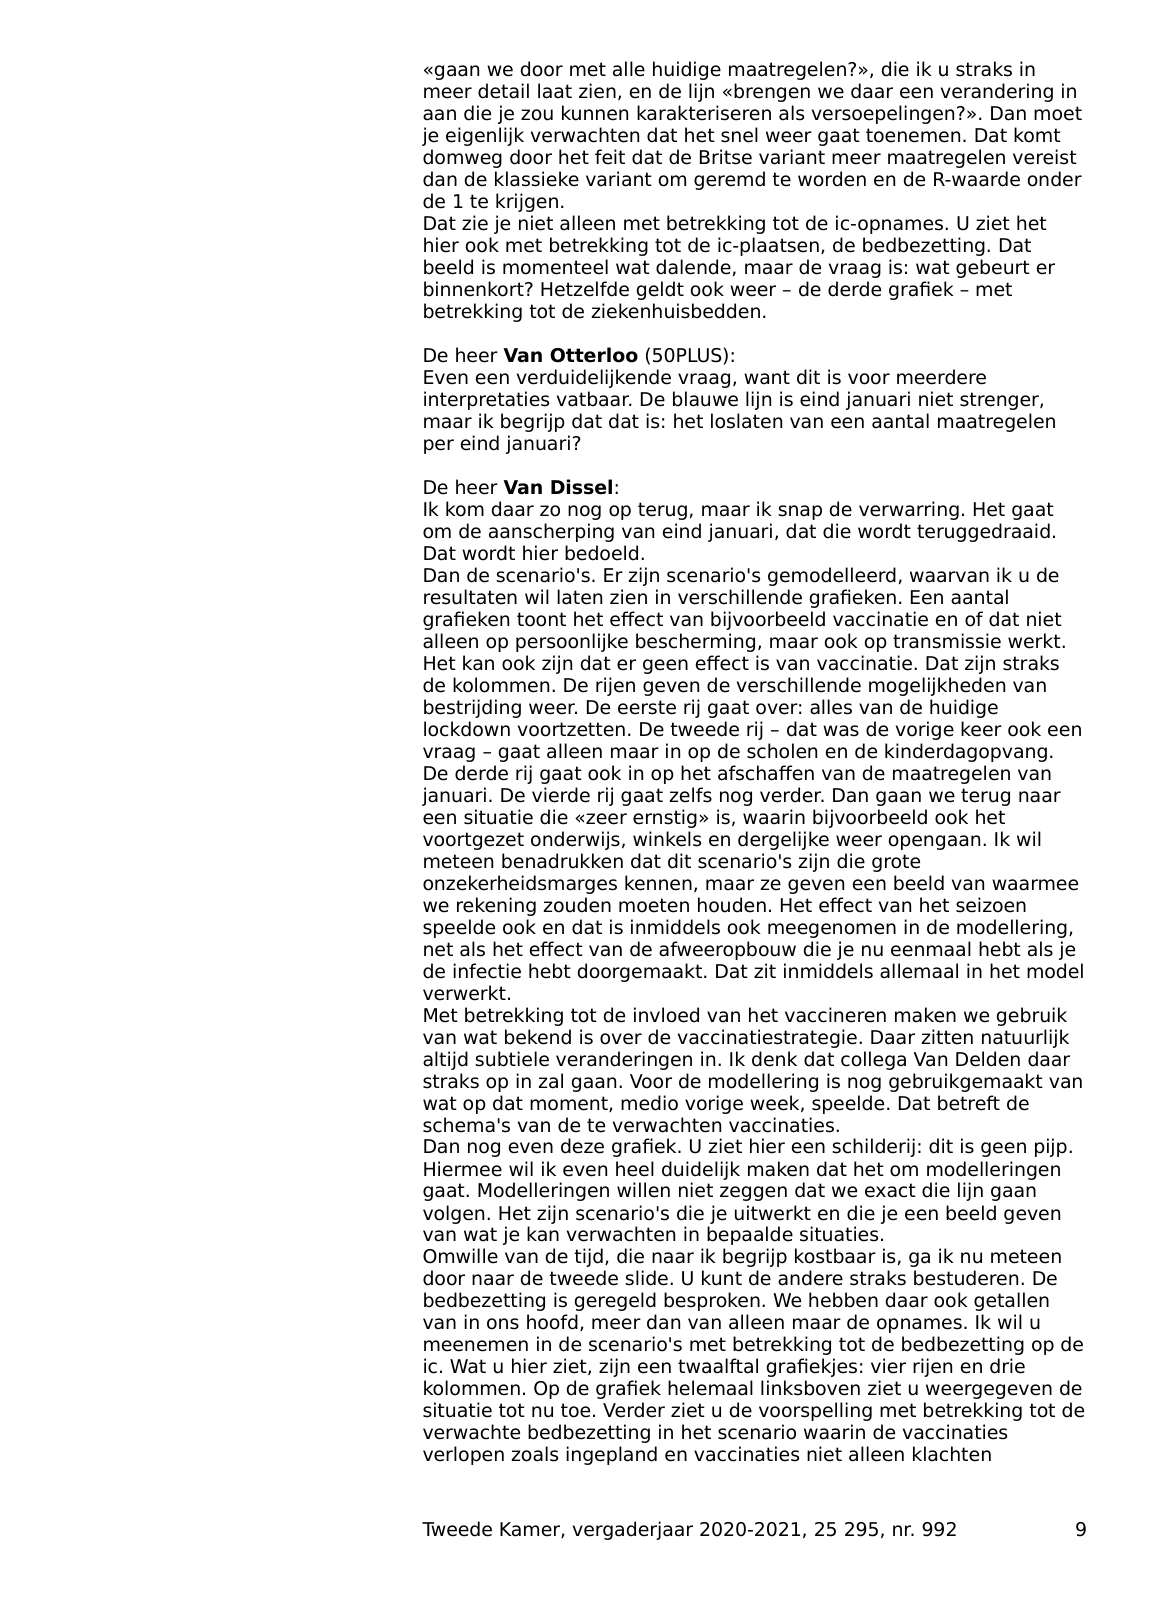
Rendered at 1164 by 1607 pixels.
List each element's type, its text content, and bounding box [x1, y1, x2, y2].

text Dat zie je niet alleen met betrekking tot de ic-opnames. U ziet het hier ook met betrekking tot de ic-plaatsen, de bedbezetting. Dat beeld is momenteel wat dalende, maar de vraag is: wat gebeurt er binnenkort? Hetzelfde geldt ook weer – de derde grafiek – met betrekking tot de ziekenhuisbedden. [422, 213, 1087, 323]
text Met betrekking tot de invloed van het vaccineren maken we gebruik van wat bekend is over de vaccinatiestrategie. Daar zitten natuurlijk altijd subtiele veranderingen in. Ik denk dat collega Van Delden daar straks op in zal gaan. Voor de modellering is nog gebruikgemaakt van wat op dat moment, medio vorige week, speelde. Dat betreft de schema's van de te verwachten vaccinaties. [422, 1004, 1087, 1136]
text Dan nog even deze grafiek. U ziet hier een schilderij: dit is geen pijp. Hiermee wil ik even heel duidelijk maken dat het om modelleringen gaat. Modelleringen willen niet zeggen dat we exact die lijn gaan volgen. Het zijn scenario's die je uitwerkt en die je een beeld geven van wat je kan verwachten in bepaalde situaties. [422, 1136, 1087, 1246]
text «gaan we door met alle huidige maatregelen?», die ik u straks in meer detail laat zien, en de lijn «brengen we daar een verandering in aan die je zou kunnen karakteriseren als versoepelingen?». Dan moet je eigenlijk verwachten dat het snel weer gaat toenemen. Dat komt domweg door het feit dat de Britse variant meer maatregelen vereist dan de klassieke variant om geremd te worden en de R-waarde onder de 1 te krijgen. [422, 59, 1087, 213]
text Ik kom daar zo nog op terug, maar ik snap de verwarring. Het gaat om de aanscherping van eind januari, dat die wordt teruggedraaid. Dat wordt hier bedoeld. [422, 499, 1087, 565]
text Dan de scenario's. Er zijn scenario's gemodelleerd, waarvan ik u de resultaten wil laten zien in verschillende grafieken. Een aantal grafieken toont het effect van bijvoorbeeld vaccinatie en of dat niet alleen op persoonlijke bescherming, maar ook op transmissie werkt. Het kan ook zijn dat er geen effect is van vaccinatie. Dat zijn straks de kolommen. De rijen geven de verschillende mogelijkheden van bestrijding weer. De eerste rij gaat over: alles van de huidige lockdown voortzetten. De tweede rij – dat was de vorige keer ook een vraag – gaat alleen maar in op de scholen en de kinderdagopvang. De derde rij gaat ook in op het afschaffen van de maatregelen van januari. De vierde rij gaat zelfs nog verder. Dan gaan we terug naar een situatie die «zeer ernstig» is, waarin bijvoorbeeld ook het voortgezet onderwijs, winkels en dergelijke weer opengaan. Ik wil meteen benadrukken dat dit scenario's zijn die grote onzekerheidsmarges kennen, maar ze geven een beeld van waarmee we rekening zouden moeten houden. Het effect van het seizoen speelde ook en dat is inmiddels ook meegenomen in de modellering, net als het effect van de afweeropbouw die je nu eenmaal hebt als je de infectie hebt doorgemaakt. Dat zit inmiddels allemaal in het model verwerkt. [422, 565, 1087, 1004]
text Omwille van de tijd, die naar ik begrijp kostbaar is, ga ik nu meteen door naar de tweede slide. U kunt de andere straks bestuderen. De bedbezetting is geregeld besproken. We hebben daar ook getallen van in ons hoofd, meer dan van alleen maar de opnames. Ik wil u meenemen in de scenario's met betrekking tot de bedbezetting op de ic. Wat u hier ziet, zijn een twaalftal grafiekjes: vier rijen en drie kolommen. Op de grafiek helemaal linksboven ziet u weergegeven de situatie tot nu toe. Verder ziet u de voorspelling met betrekking tot de verwachte bedbezetting in het scenario waarin de vaccinaties verlopen zoals ingepland en vaccinaties niet alleen klachten [422, 1246, 1087, 1466]
text De heer Van Dissel: [422, 477, 1087, 499]
text Even een verduidelijkende vraag, want dit is voor meerdere interpretaties vatbaar. De blauwe lijn is eind januari niet strenger, maar ik begrijp dat dat is: het loslaten van een aantal maatregelen per eind januari? [422, 367, 1087, 455]
text De heer Van Otterloo (50PLUS): [422, 345, 1087, 367]
